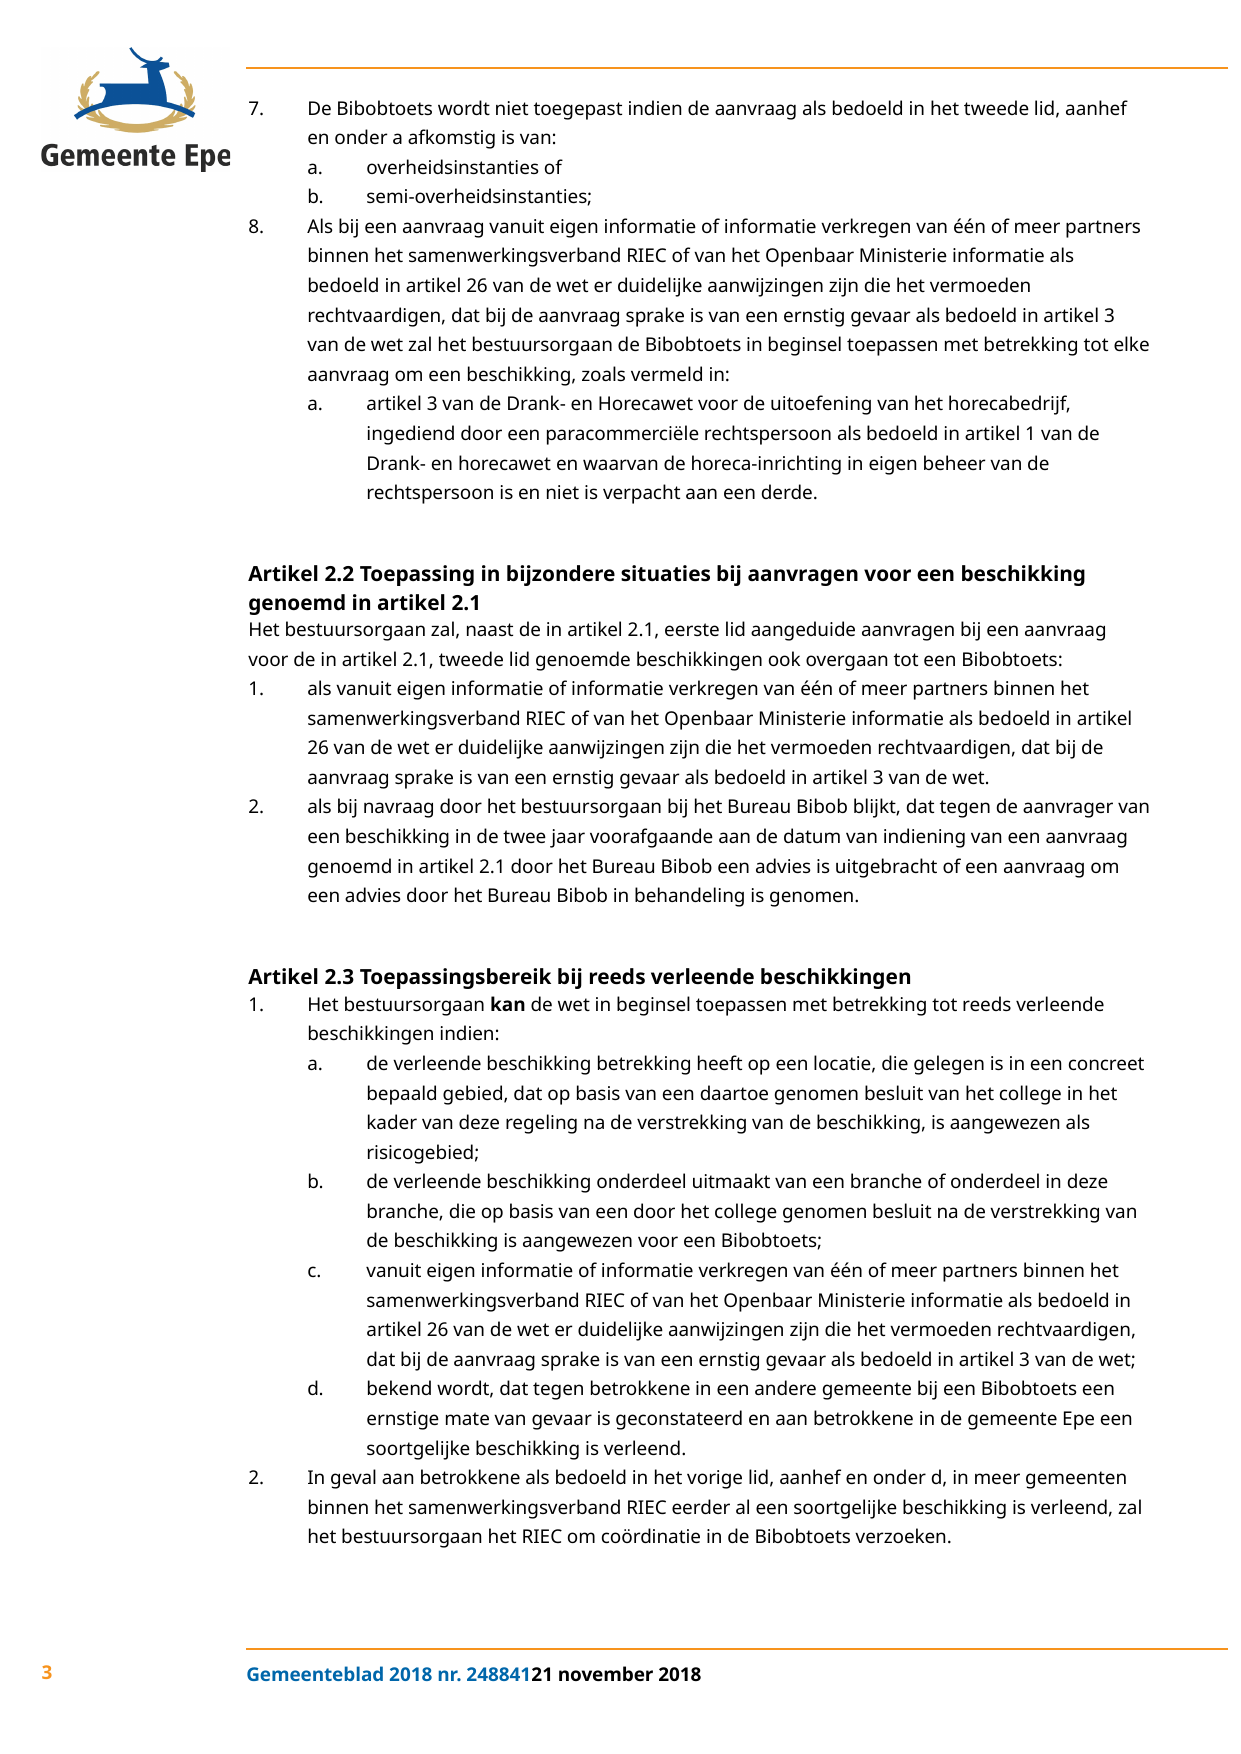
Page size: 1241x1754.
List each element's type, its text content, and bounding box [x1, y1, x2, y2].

list de verleende beschikking betrekking heeft op een locatie, die gelegen is in een concreet bepaald gebied, dat op basis van een daartoe genomen besluit van het college in het kader van deze regeling na de verstrekking van de beschikking, is aangewezen als risicogebied; [307, 1050, 1152, 1164]
list overheidsinstanties of [307, 154, 1152, 180]
text Artikel 2.3 Toepassingsbereik bij reeds verleende beschikkingen [248, 962, 1152, 991]
list In geval aan betrokkene als bedoeld in het vorige lid, aanhef en onder d, in meer gemeenten binnen het samenwerkingsverband RIEC eerder al een soortgelijke beschikking is verleend, zal het bestuursorgaan het RIEC om coördinatie in de Bibobtoets verzoeken. [248, 1464, 1152, 1549]
list De Bibobtoets wordt niet toegepast indien de aanvraag als bedoeld in het tweede lid, aanhef en onder a afkomstig is van: [248, 95, 1152, 150]
list bekend wordt, dat tegen betrokkene in een andere gemeente bij een Bibobtoets een ernstige mate van gevaar is geconstateerd en aan betrokkene in de gemeente Epe een soortgelijke beschikking is verleend. [307, 1376, 1152, 1460]
list Het bestuursorgaan kan de wet in beginsel toepassen met betrekking tot reeds verleende beschikkingen indien: [248, 991, 1152, 1046]
text Artikel 2.2 Toepassing in bijzondere situaties bij aanvragen voor een beschikking genoemd in artikel 2.1 [248, 559, 1152, 616]
list artikel 3 van de Drank- en Horecawet voor de uitoefening van het horecabedrijf, ingediend door een paracommerciële rechtspersoon als bedoeld in artikel 1 van de Drank- en horecawet en waarvan de horeca-inrichting in eigen beheer van de rechtspersoon is en niet is verpacht aan een derde. [307, 391, 1152, 505]
text Het bestuursorgaan zal, naast de in artikel 2.1, eerste lid aangeduide aanvragen bij een aanvraag voor de in artikel 2.1, tweede lid genoemde beschikkingen ook overgaan tot een Bibobtoets: [248, 616, 1152, 672]
list de verleende beschikking onderdeel uitmaakt van een branche of onderdeel in deze branche, die op basis van een door het college genomen besluit na de verstrekking van de beschikking is aangewezen voor een Bibobtoets; [307, 1168, 1152, 1253]
list Als bij een aanvraag vanuit eigen informatie of informatie verkregen van één of meer partners binnen het samenwerkingsverband RIEC of van het Openbaar Ministerie informatie als bedoeld in artikel 26 van de wet er duidelijke aanwijzingen zijn die het vermoeden rechtvaardigen, dat bij de aanvraag sprake is van een ernstig gevaar als bedoeld in artikel 3 van de wet zal het bestuursorgaan de Bibobtoets in beginsel toepassen met betrekking tot elke aanvraag om een beschikking, zoals vermeld in: [248, 213, 1152, 387]
picture [41, 47, 231, 172]
list als bij navraag door het bestuursorgaan bij het Bureau Bibob blijkt, dat tegen de aanvrager van een beschikking in de twee jaar voorafgaande aan de datum van indiening van een aanvraag genoemd in artikel 2.1 door het Bureau Bibob een advies is uitgebracht of een aanvraag om een advies door het Bureau Bibob in behandeling is genomen. [248, 794, 1152, 908]
list als vanuit eigen informatie of informatie verkregen van één of meer partners binnen het samenwerkingsverband RIEC of van het Openbaar Ministerie informatie als bedoeld in artikel 26 van de wet er duidelijke aanwijzingen zijn die het vermoeden rechtvaardigen, dat bij de aanvraag sprake is van een ernstig gevaar als bedoeld in artikel 3 van de wet. [248, 675, 1152, 790]
list semi-overheidsinstanties; [307, 183, 1152, 209]
list vanuit eigen informatie of informatie verkregen van één of meer partners binnen het samenwerkingsverband RIEC of van het Openbaar Ministerie informatie als bedoeld in artikel 26 van de wet er duidelijke aanwijzingen zijn die het vermoeden rechtvaardigen, dat bij de aanvraag sprake is van een ernstig gevaar als bedoeld in artikel 3 van de wet; [307, 1257, 1152, 1372]
